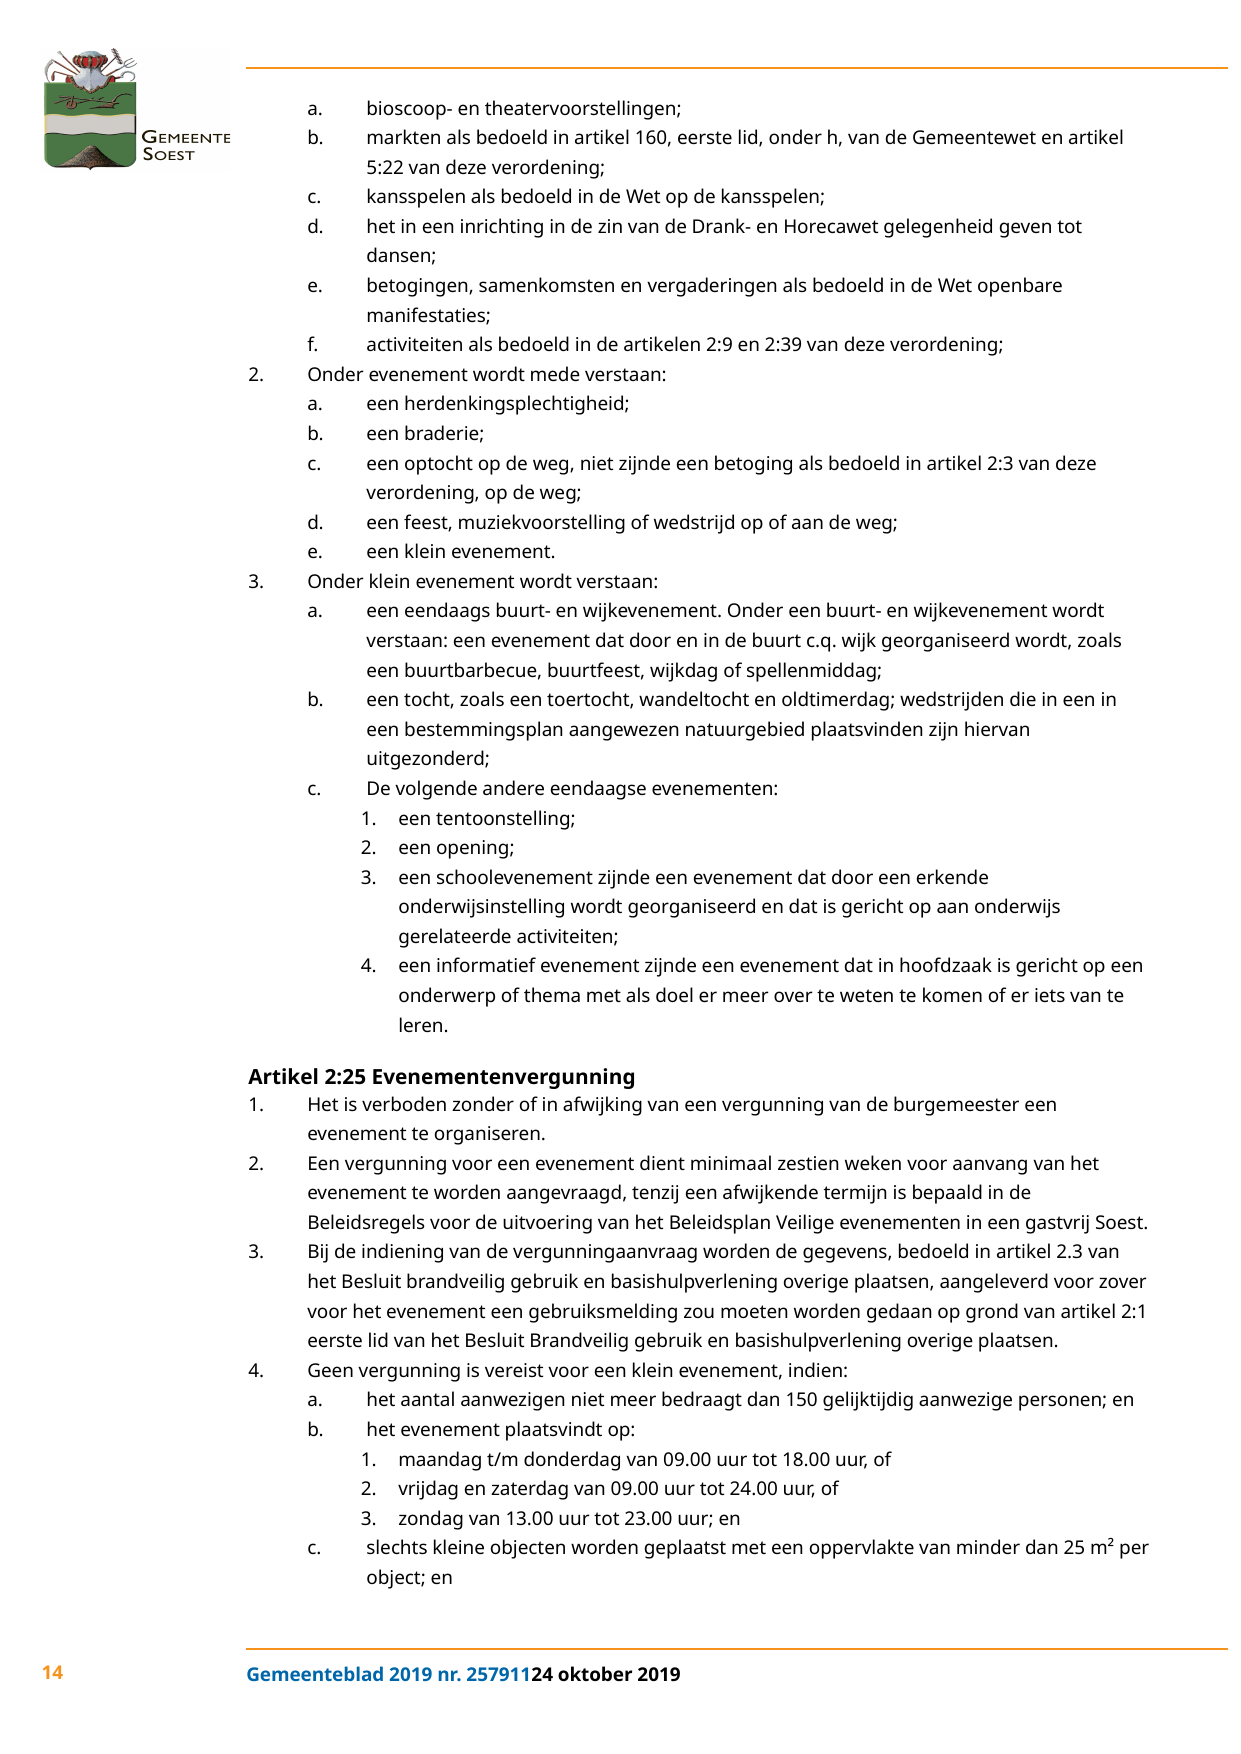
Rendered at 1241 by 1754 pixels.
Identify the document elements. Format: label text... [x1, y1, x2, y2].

list Onder klein evenement wordt verstaan: [248, 568, 1152, 594]
list Bij de indiening van de vergunningaanvraag worden de gegevens, bedoeld in artikel 2.3 van het Besluit brandveilig gebruik en basishulpverlening overige plaatsen, aangeleverd voor zover voor het evenement een gebruiksmelding zou moeten worden gedaan op grond van artikel 2:1 eerste lid van het Besluit Brandveilig gebruik en basishulpverlening overige plaatsen. [248, 1239, 1152, 1353]
list maandag t/m donderdag van 09.00 uur tot 18.00 uur, of [361, 1446, 1152, 1471]
list slechts kleine objecten worden geplaatst met een oppervlakte van minder dan 25 m² per object; en [307, 1534, 1152, 1590]
list een eendaags buurt- en wijkevenement. Onder een buurt- en wijkevenement wordt verstaan: een evenement dat door en in de buurt c.q. wijk georganiseerd wordt, zoals een buurtbarbecue, buurtfeest, wijkdag of spellenmiddag; [307, 598, 1152, 683]
list een schoolevenement zijnde een evenement dat door een erkende onderwijsinstelling wordt georganiseerd en dat is gericht op aan onderwijs gerelateerde activiteiten; [361, 864, 1152, 949]
list een optocht op de weg, niet zijnde een betoging als bedoeld in artikel 2:3 van deze verordening, op de weg; [307, 450, 1152, 505]
list een opening; [361, 834, 1152, 860]
list het evenement plaatsvindt op: [307, 1416, 1152, 1442]
list een herdenkingsplechtigheid; [307, 391, 1152, 416]
list een braderie; [307, 420, 1152, 446]
list een feest, muziekvoorstelling of wedstrijd op of aan de weg; [307, 509, 1152, 535]
list bioscoop- en theatervoorstellingen; [307, 95, 1152, 121]
list De volgende andere eendaagse evenementen: [307, 775, 1152, 801]
list betogingen, samenkomsten en vergaderingen als bedoeld in de Wet openbare manifestaties; [307, 272, 1152, 328]
list Een vergunning voor een evenement dient minimaal zestien weken voor aanvang van het evenement te worden aangevraagd, tenzij een afwijkende termijn is bepaald in de Beleidsregels voor de uitvoering van het Beleidsplan Veilige evenementen in een gastvrij Soest. [248, 1150, 1152, 1235]
list een informatief evenement zijnde een evenement dat in hoofdzaak is gericht op een onderwerp of thema met als doel er meer over te weten te komen of er iets van te leren. [361, 953, 1152, 1038]
list het aantal aanwezigen niet meer bedraagt dan 150 gelijktijdig aanwezige personen; en [307, 1387, 1152, 1412]
list een tocht, zoals een toertocht, wandeltocht en oldtimerdag; wedstrijden die in een in een bestemmingsplan aangewezen natuurgebied plaatsvinden zijn hiervan uitgezonderd; [307, 686, 1152, 771]
list het in een inrichting in de zin van de Drank- en Horecawet gelegenheid geven tot dansen; [307, 213, 1152, 268]
list vrijdag en zaterdag van 09.00 uur tot 24.00 uur, of [361, 1475, 1152, 1501]
list een tentoonstelling; [361, 805, 1152, 831]
picture [41, 47, 231, 172]
list Onder evenement wordt mede verstaan: [248, 361, 1152, 387]
list zondag van 13.00 uur tot 23.00 uur; en [361, 1505, 1152, 1531]
list Het is verboden zonder of in afwijking van een vergunning van de burgemeester een evenement te organiseren. [248, 1091, 1152, 1146]
list activiteiten als bedoeld in de artikelen 2:9 en 2:39 van deze verordening; [307, 331, 1152, 357]
text Artikel 2:25 Evenementenvergunning [248, 1062, 1152, 1091]
list een klein evenement. [307, 538, 1152, 564]
list Geen vergunning is vereist voor een klein evenement, indien: [248, 1357, 1152, 1383]
list kansspelen als bedoeld in de Wet op de kansspelen; [307, 183, 1152, 209]
list markten als bedoeld in artikel 160, eerste lid, onder h, van de Gemeentewet en artikel 5:22 van deze verordening; [307, 124, 1152, 180]
